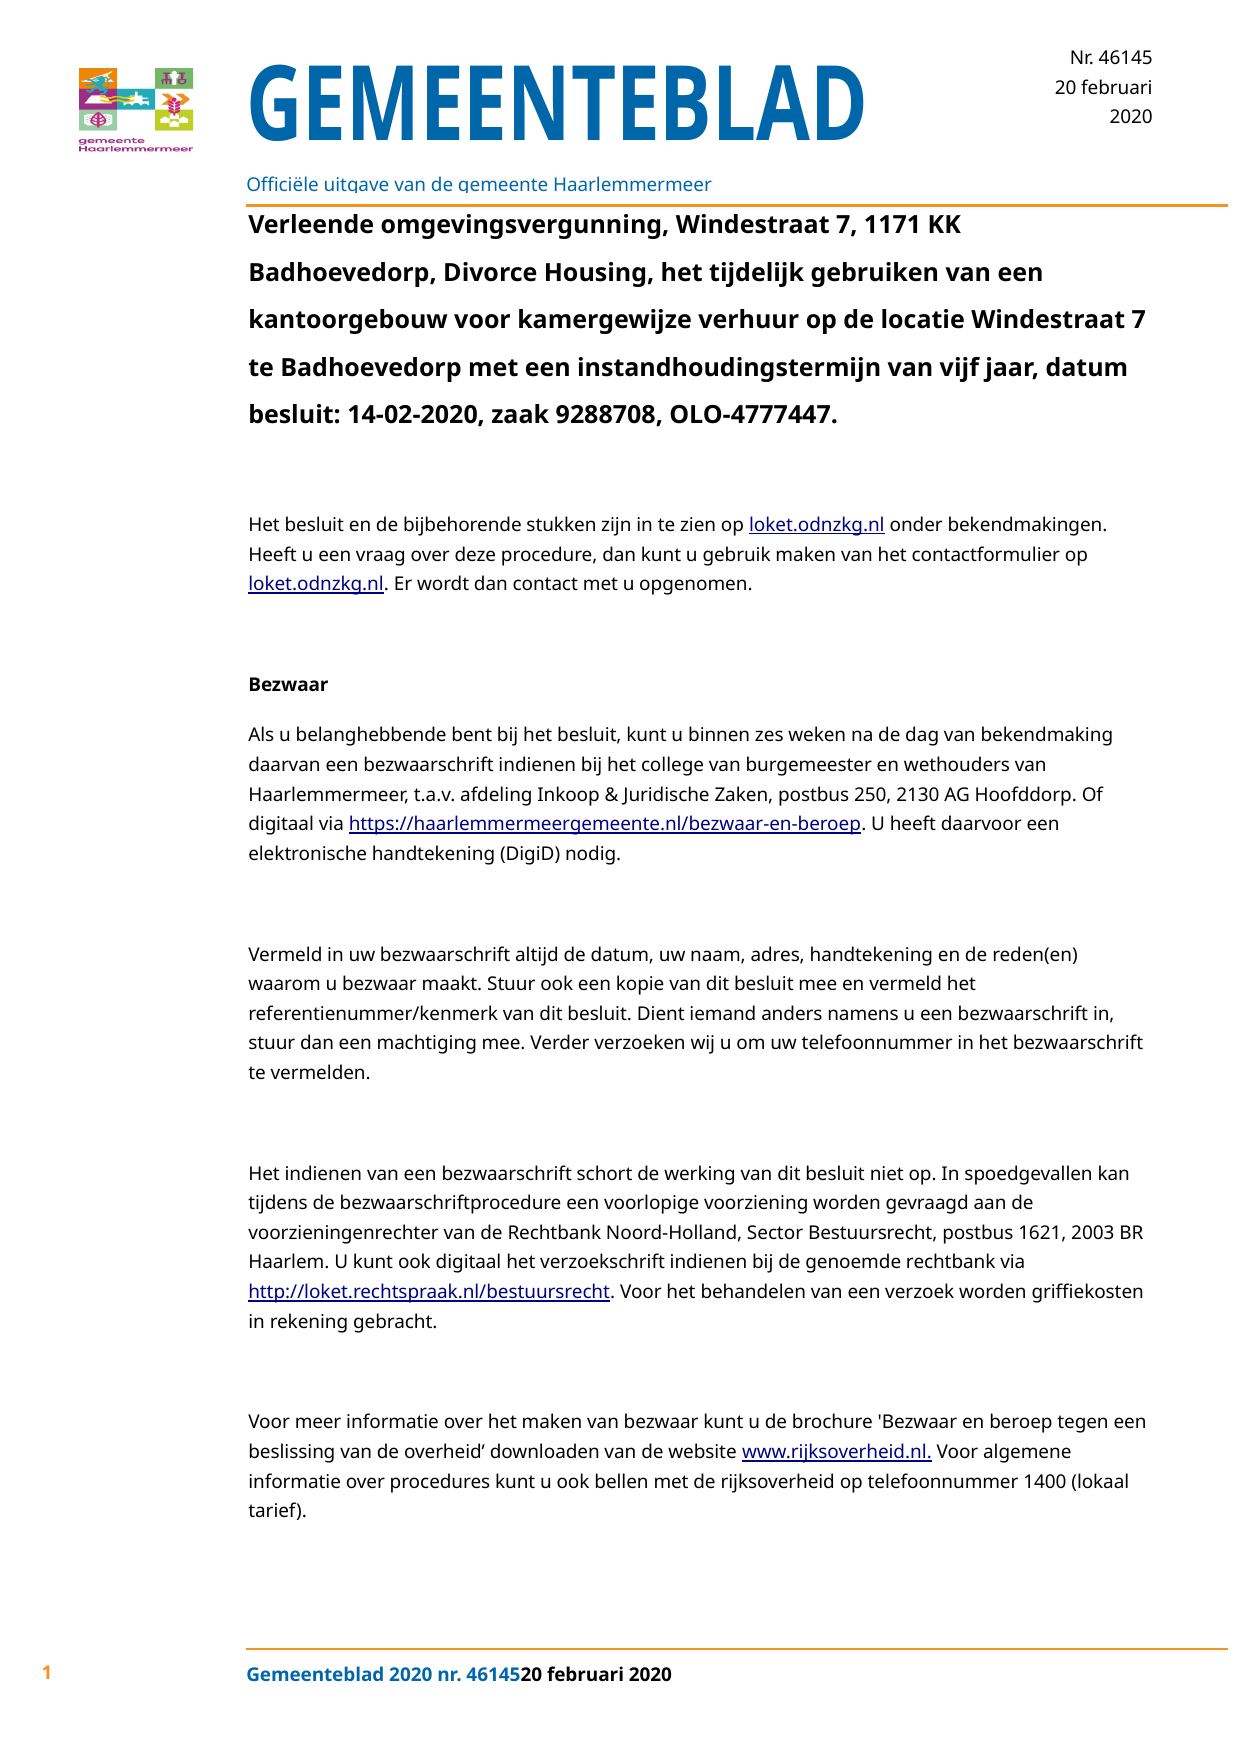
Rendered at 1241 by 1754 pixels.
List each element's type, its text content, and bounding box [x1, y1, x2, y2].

text Het indienen van een bezwaarschrift schort de werking van dit besluit niet op. In spoedgevallen kan tijdens de bezwaarschriftprocedure een voorlopige voorziening worden gevraagd aan de voorzieningenrechter van de Rechtbank Noord-Holland, Sector Bestuursrecht, postbus 1621, 2003 BR Haarlem. U kunt ook digitaal het verzoekschrift indienen bij de genoemde rechtbank via http://loket.rechtspraak.nl/bestuursrecht. Voor het behandelen van een verzoek worden griffiekosten in rekening gebracht. [248, 1160, 1152, 1333]
text Voor meer informatie over het maken van bezwaar kunt u de brochure 'Bezwaar en beroep tegen een beslissing van de overheid’ downloaden van de website www.rijksoverheid.nl. Voor algemene informatie over procedures kunt u ook bellen met de rijksoverheid op telefoonnummer 1400 (lokaal tarief). [248, 1409, 1152, 1523]
picture [41, 47, 231, 172]
text Bezwaar [248, 671, 1152, 697]
text Vermeld in uw bezwaarschrift altijd de datum, uw naam, adres, handtekening en de reden(en) waarom u bezwaar maakt. Stuur ook een kopie van dit besluit mee en vermeld het referentienummer/kenmerk van dit besluit. Dient iemand anders namens u een bezwaarschrift in, stuur dan een machtiging mee. Verder verzoeken wij u om uw telefoonnummer in het bezwaarschrift te vermelden. [248, 941, 1152, 1085]
text Het besluit en de bijbehorende stukken zijn in te zien op loket.odnzkg.nl onder bekendmakingen. Heeft u een vraag over deze procedure, dan kunt u gebruik maken van het contactformulier op loket.odnzkg.nl. Er wordt dan contact met u opgenomen. [248, 511, 1152, 596]
text Verleende omgevingsvergunning, Windestraat 7, 1171 KK Badhoevedorp, Divorce Housing, het tijdelijk gebruiken van een kantoorgebouw voor kamergewijze verhuur op de locatie Windestraat 7 te Badhoevedorp met een instandhoudingstermijn van vijf jaar, datum besluit: 14-02-2020, zaak 9288708, OLO-4777447. [248, 207, 1152, 431]
text Als u belanghebbende bent bij het besluit, kunt u binnen zes weken na de dag van bekendmaking daarvan een bezwaarschrift indienen bij het college van burgemeester en wethouders van Haarlemmermeer, t.a.v. afdeling Inkoop & Juridische Zaken, postbus 250, 2130 AG Hoofddorp. Of digitaal via https://haarlemmermeergemeente.nl/bezwaar-en-beroep. U heeft daarvoor een elektronische handtekening (DigiD) nodig. [248, 722, 1152, 866]
